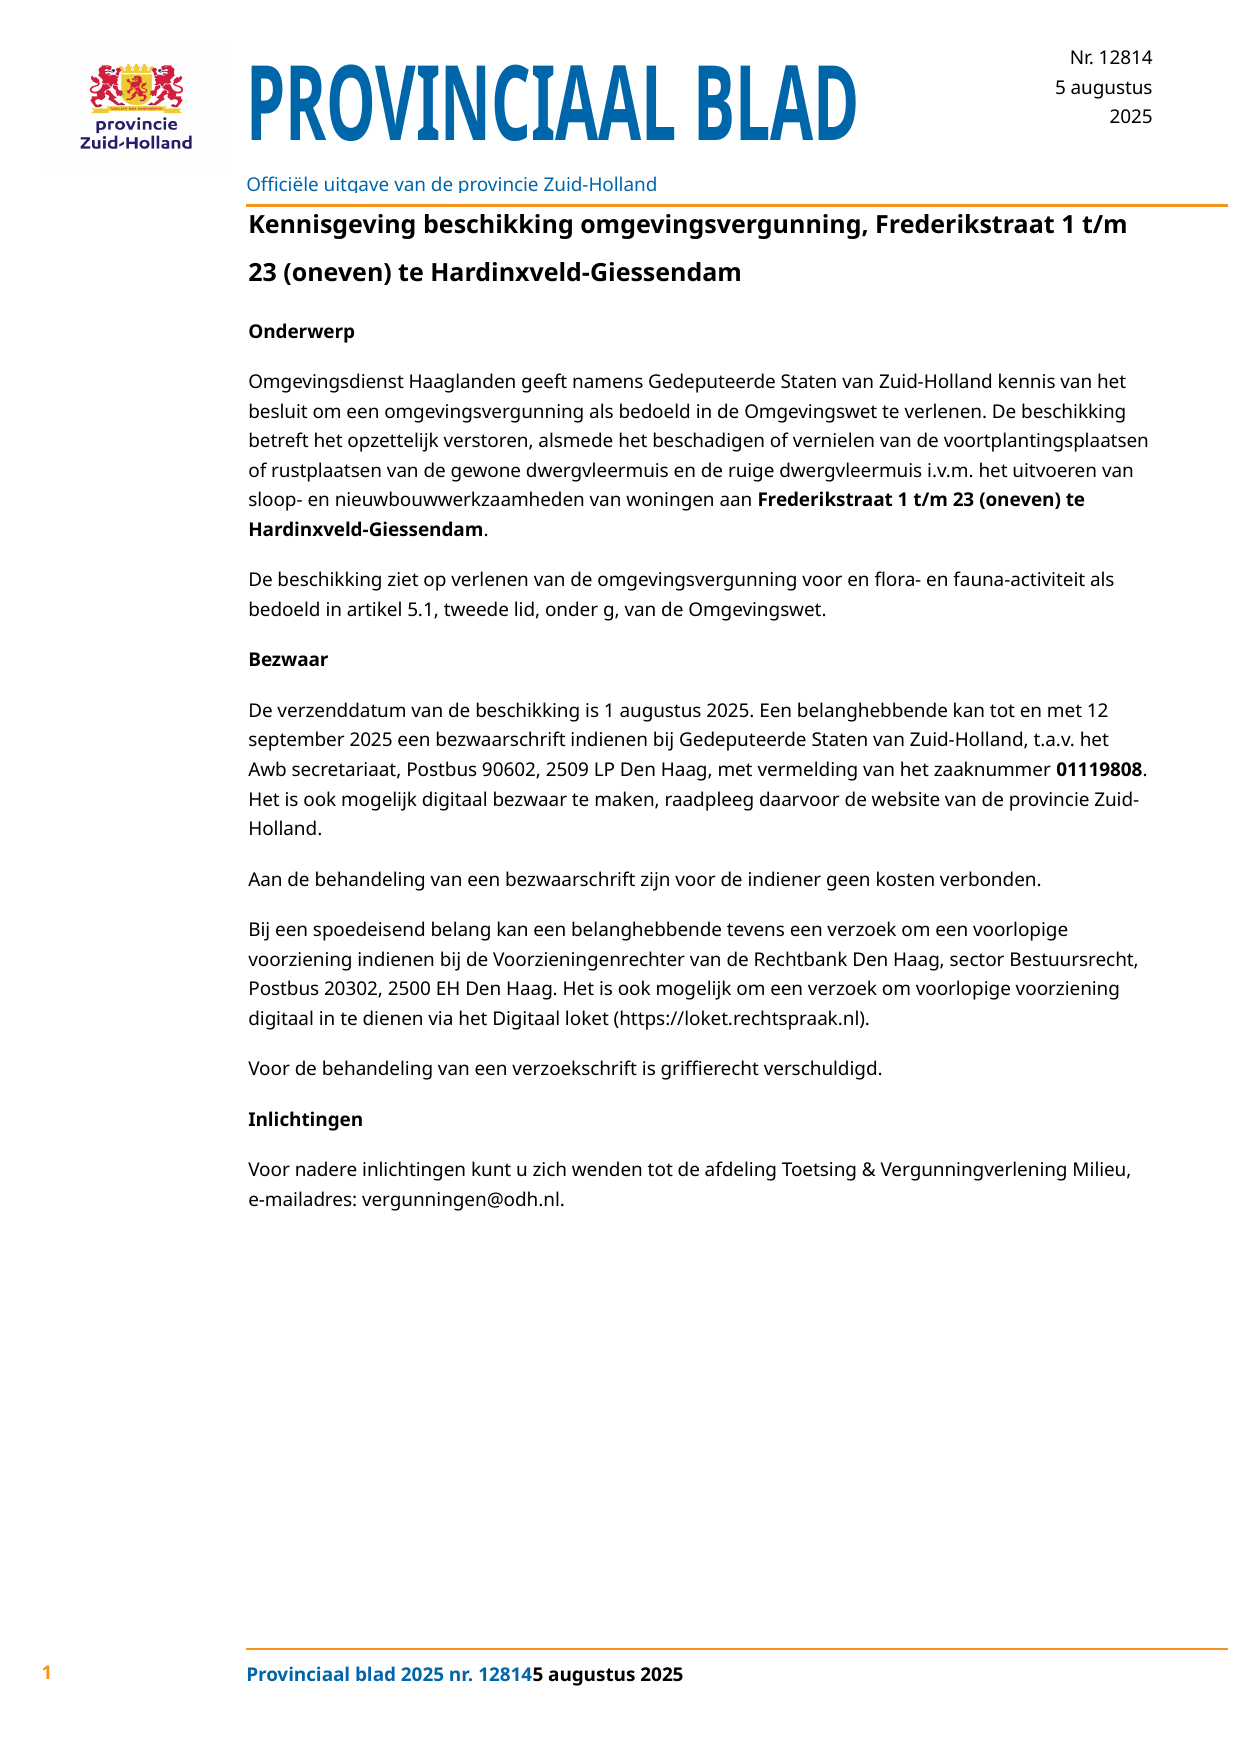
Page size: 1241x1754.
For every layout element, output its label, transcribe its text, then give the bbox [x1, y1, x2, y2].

text Bezwaar [248, 647, 1152, 672]
text Onderwerp [248, 318, 1152, 344]
text De verzenddatum van de beschikking is 1 augustus 2025. Een belanghebbende kan tot en met 12 september 2025 een bezwaarschrift indienen bij Gedeputeerde Staten van Zuid-Holland, t.a.v. het Awb secretariaat, Postbus 90602, 2509 LP Den Haag, met vermelding van het zaaknummer 01119808. Het is ook mogelijk digitaal bezwaar te maken, raadpleeg daarvoor de website van de provincie Zuid-Holland. [248, 697, 1152, 841]
text Voor de behandeling van een verzoekschrift is griffierecht verschuldigd. [248, 1055, 1152, 1081]
text De beschikking ziet op verlenen van de omgevingsvergunning voor en flora- en fauna-activiteit als bedoeld in artikel 5.1, tweede lid, onder g, van de Omgevingswet. [248, 567, 1152, 622]
text Bij een spoedeisend belang kan een belanghebbende tevens een verzoek om een voorlopige voorziening indienen bij de Voorzieningenrechter van de Rechtbank Den Haag, sector Bestuursrecht, Postbus 20302, 2500 EH Den Haag. Het is ook mogelijk om een verzoek om voorlopige voorziening digitaal in te dienen via het Digitaal loket (https://loket.rechtspraak.nl). [248, 916, 1152, 1031]
text Aan de behandeling van een bezwaarschrift zijn voor de indiener geen kosten verbonden. [248, 866, 1152, 892]
text Voor nadere inlichtingen kunt u zich wenden tot de afdeling Toetsing & Vergunningverlening Milieu, e-mailadres: vergunningen@odh.nl. [248, 1156, 1152, 1212]
text Kennisgeving beschikking omgevingsvergunning, Frederikstraat 1 t/m 23 (oneven) te Hardinxveld-Giessendam [248, 207, 1152, 288]
picture [41, 47, 231, 172]
text Omgevingsdienst Haaglanden geeft namens Gedeputeerde Staten van Zuid-Holland kennis van het besluit om een omgevingsvergunning als bedoeld in de Omgevingswet te verlenen. De beschikking betreft het opzettelijk verstoren, alsmede het beschadigen of vernielen van de voortplantingsplaatsen of rustplaatsen van de gewone dwergvleermuis en de ruige dwergvleermuis i.v.m. het uitvoeren van sloop- en nieuwbouwwerkzaamheden van woningen aan Frederikstraat 1 t/m 23 (oneven) te Hardinxveld-Giessendam. [248, 368, 1152, 542]
text Inlichtingen [248, 1106, 1152, 1132]
